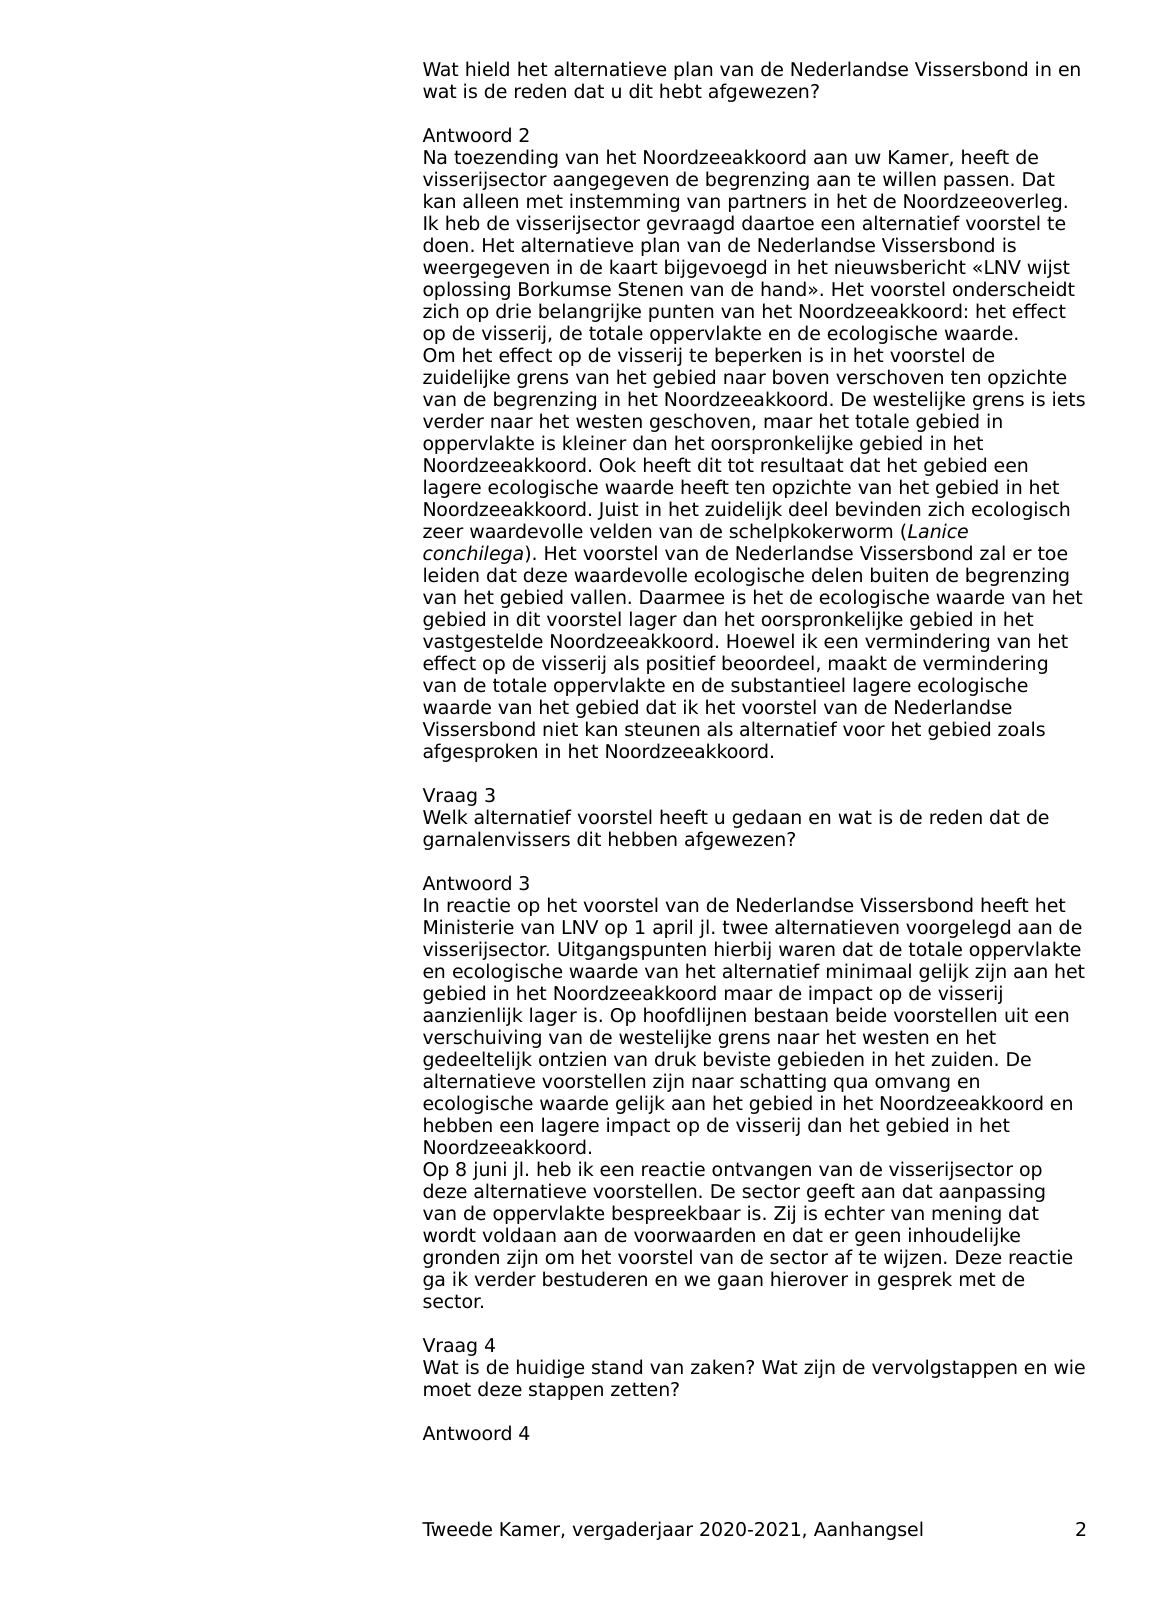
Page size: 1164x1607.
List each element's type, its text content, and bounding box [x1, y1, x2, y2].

text Vraag 4 [422, 1335, 1087, 1357]
text Om het effect op de visserij te beperken is in het voorstel de zuidelijke grens van het gebied naar boven verschoven ten opzichte van de begrenzing in het Noordzeeakkoord. De westelijke grens is iets verder naar het westen geschoven, maar het totale gebied in oppervlakte is kleiner dan het oorspronkelijke gebied in het Noordzeeakkoord. Ook heeft dit tot resultaat dat het gebied een lagere ecologische waarde heeft ten opzichte van het gebied in het Noordzeeakkoord. Juist in het zuidelijk deel bevinden zich ecologisch zeer waardevolle velden van de schelpkokerworm (Lanice conchilega). Het voorstel van de Nederlandse Vissersbond zal er toe leiden dat deze waardevolle ecologische delen buiten de begrenzing van het gebied vallen. Daarmee is het de ecologische waarde van het gebied in dit voorstel lager dan het oorspronkelijke gebied in het vastgestelde Noordzeeakkoord. Hoewel ik een vermindering van het effect op de visserij als positief beoordeel, maakt de vermindering van de totale oppervlakte en de substantieel lagere ecologische waarde van het gebied dat ik het voorstel van de Nederlandse Vissersbond niet kan steunen als alternatief voor het gebied zoals afgesproken in het Noordzeeakkoord. [422, 345, 1087, 763]
text Antwoord 4 [422, 1423, 1087, 1445]
text Antwoord 3 [422, 873, 1087, 895]
text Antwoord 2 [422, 125, 1087, 147]
text Na toezending van het Noordzeeakkoord aan uw Kamer, heeft de visserijsector aangegeven de begrenzing aan te willen passen. Dat kan alleen met instemming van partners in het de Noordzeeoverleg. Ik heb de visserijsector gevraagd daartoe een alternatief voorstel te doen. Het alternatieve plan van de Nederlandse Vissersbond is weergegeven in de kaart bijgevoegd in het nieuwsbericht «LNV wijst oplossing Borkumse Stenen van de hand». Het voorstel onderscheidt zich op drie belangrijke punten van het Noordzeeakkoord: het effect op de visserij, de totale oppervlakte en de ecologische waarde. [422, 147, 1087, 345]
text Wat hield het alternatieve plan van de Nederlandse Vissersbond in en wat is de reden dat u dit hebt afgewezen? [422, 59, 1087, 103]
text In reactie op het voorstel van de Nederlandse Vissersbond heeft het Ministerie van LNV op 1 april jl. twee alternatieven voorgelegd aan de visserijsector. Uitgangspunten hierbij waren dat de totale oppervlakte en ecologische waarde van het alternatief minimaal gelijk zijn aan het gebied in het Noordzeeakkoord maar de impact op de visserij aanzienlijk lager is. Op hoofdlijnen bestaan beide voorstellen uit een verschuiving van de westelijke grens naar het westen en het gedeeltelijk ontzien van druk beviste gebieden in het zuiden. De alternatieve voorstellen zijn naar schatting qua omvang en ecologische waarde gelijk aan het gebied in het Noordzeeakkoord en hebben een lagere impact op de visserij dan het gebied in het Noordzeeakkoord. [422, 895, 1087, 1159]
text Wat is de huidige stand van zaken? Wat zijn de vervolgstappen en wie moet deze stappen zetten? [422, 1357, 1087, 1401]
text Welk alternatief voorstel heeft u gedaan en wat is de reden dat de garnalenvissers dit hebben afgewezen? [422, 807, 1087, 851]
text Op 8 juni jl. heb ik een reactie ontvangen van de visserijsector op deze alternatieve voorstellen. De sector geeft aan dat aanpassing van de oppervlakte bespreekbaar is. Zij is echter van mening dat wordt voldaan aan de voorwaarden en dat er geen inhoudelijke gronden zijn om het voorstel van de sector af te wijzen. Deze reactie ga ik verder bestuderen en we gaan hierover in gesprek met de sector. [422, 1159, 1087, 1312]
text Vraag 3 [422, 785, 1087, 807]
